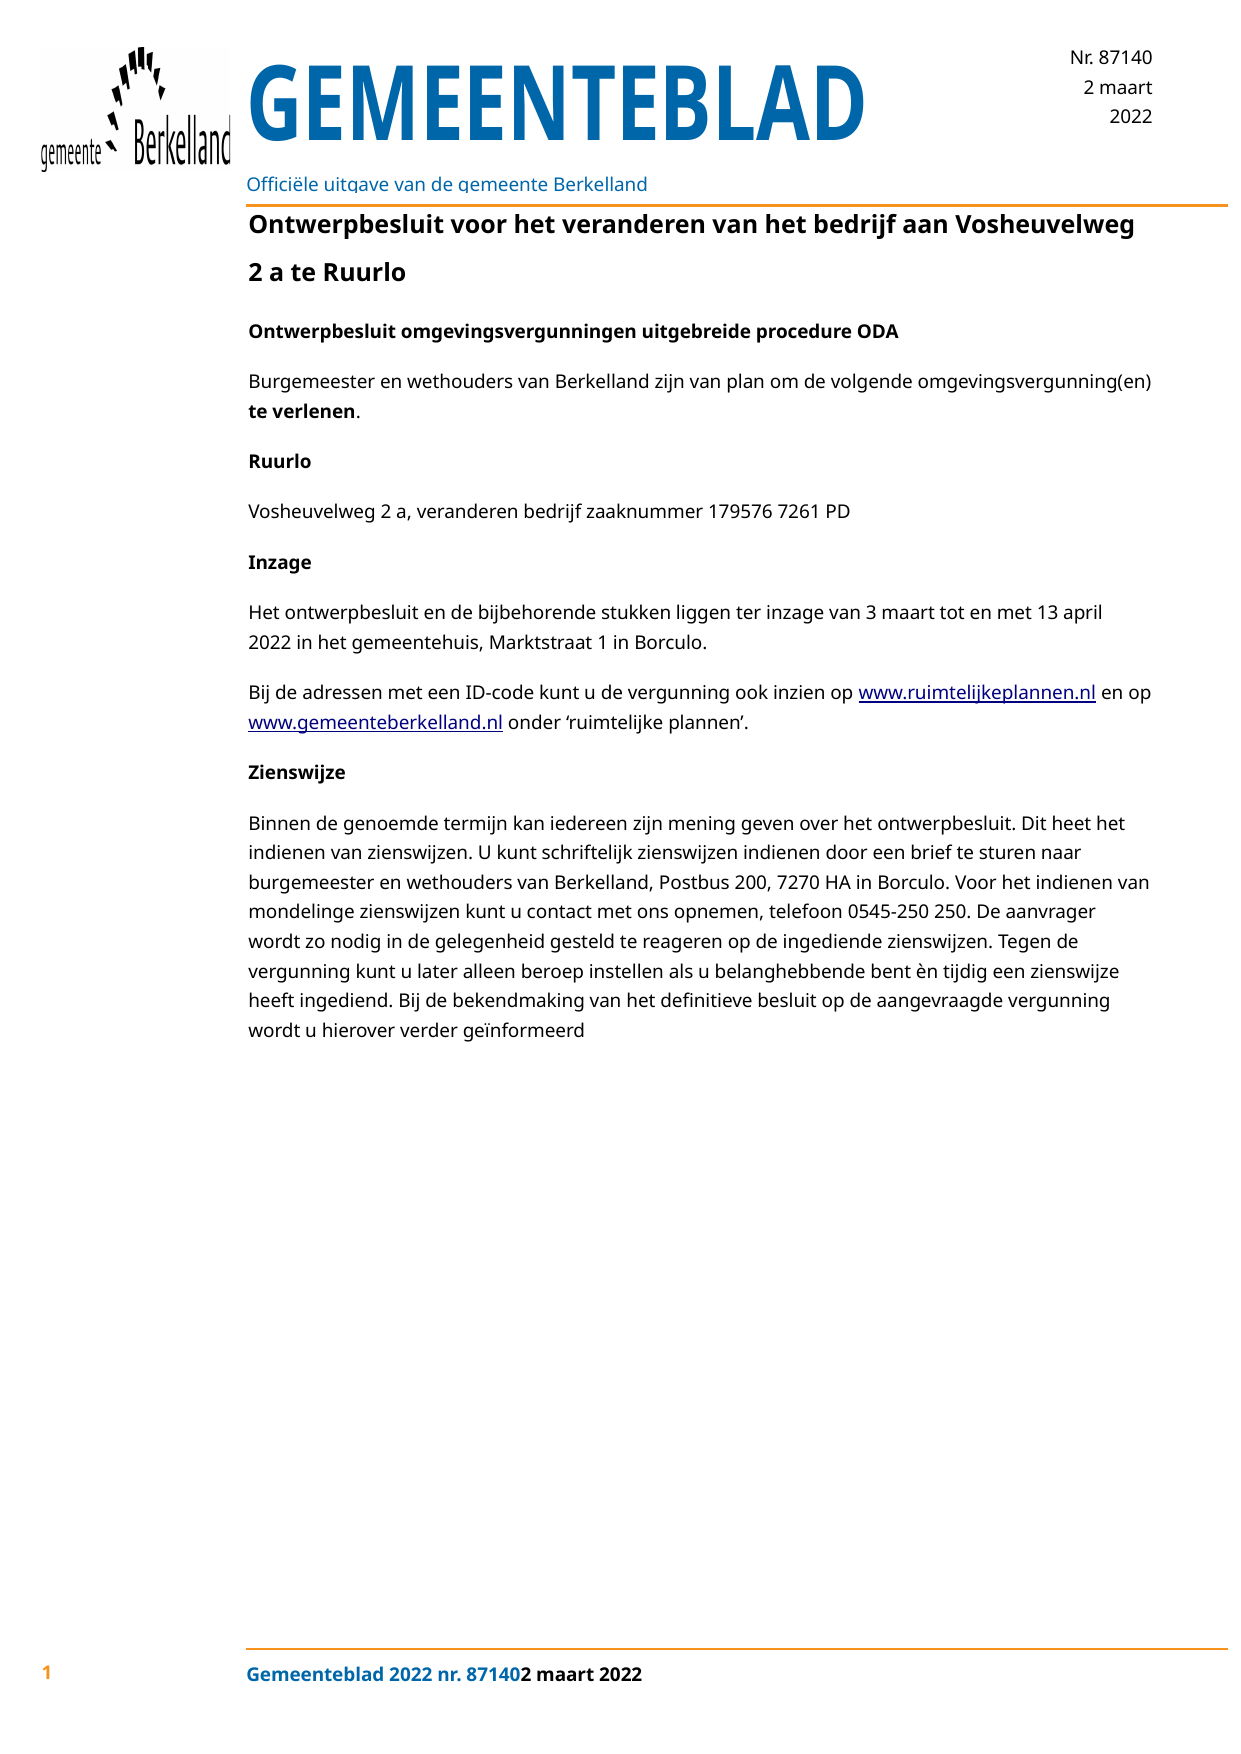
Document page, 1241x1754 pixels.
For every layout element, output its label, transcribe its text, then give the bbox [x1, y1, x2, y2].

text Burgemeester en wethouders van Berkelland zijn van plan om de volgende omgevingsvergunning(en) te verlenen. [248, 368, 1152, 424]
text Vosheuvelweg 2 a, veranderen bedrijf zaaknummer 179576 7261 PD [248, 499, 1152, 524]
text Zienswijze [248, 759, 1152, 785]
text Ontwerpbesluit voor het veranderen van het bedrijf aan Vosheuvelweg 2 a te Ruurlo [248, 207, 1152, 288]
text Bij de adressen met een ID-code kunt u de vergunning ook inzien op www.ruimtelijkeplannen.nl en op www.gemeenteberkelland.nl onder ‘ruimtelijke plannen’. [248, 679, 1152, 735]
picture [41, 47, 231, 172]
text Ontwerpbesluit omgevingsvergunningen uitgebreide procedure ODA [248, 318, 1152, 344]
text Het ontwerpbesluit en de bijbehorende stukken liggen ter inzage van 3 maart tot en met 13 april 2022 in het gemeentehuis, Marktstraat 1 in Borculo. [248, 599, 1152, 655]
text Inzage [248, 549, 1152, 575]
text Binnen de genoemde termijn kan iedereen zijn mening geven over het ontwerpbesluit. Dit heet het indienen van zienswijzen. U kunt schriftelijk zienswijzen indienen door een brief te sturen naar burgemeester en wethouders van Berkelland, Postbus 200, 7270 HA in Borculo. Voor het indienen van mondelinge zienswijzen kunt u contact met ons opnemen, telefoon 0545-250 250. De aanvrager wordt zo nodig in de gelegenheid gesteld te reageren op de ingediende zienswijzen. Tegen de vergunning kunt u later alleen beroep instellen als u belanghebbende bent èn tijdig een zienswijze heeft ingediend. Bij de bekendmaking van het definitieve besluit op de aangevraagde vergunning wordt u hierover verder geïnformeerd [248, 810, 1152, 1043]
text Ruurlo [248, 448, 1152, 474]
